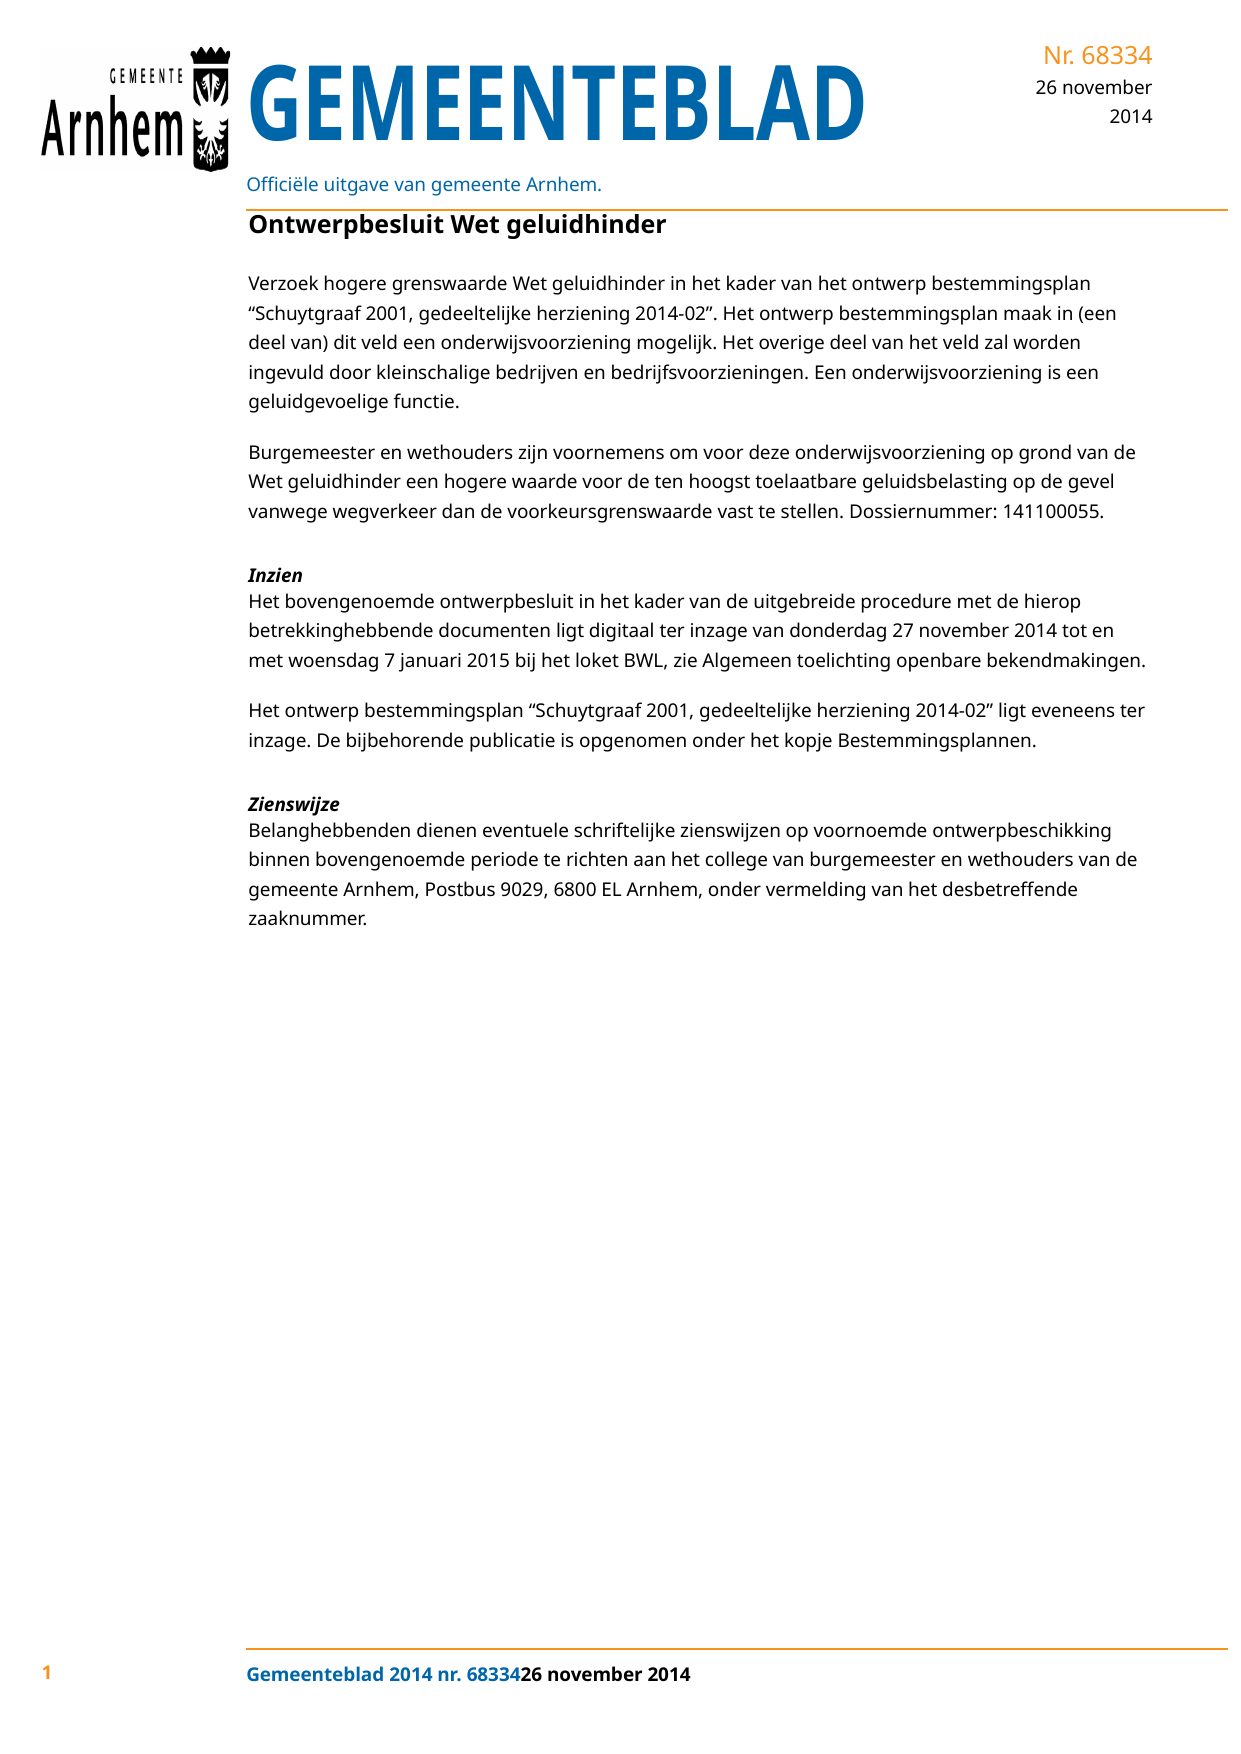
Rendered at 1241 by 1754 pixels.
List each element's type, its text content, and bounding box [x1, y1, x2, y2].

text Burgemeester en wethouders zijn voornemens om voor deze onderwijsvoorziening op grond van de Wet geluidhinder een hogere waarde voor de ten hoogst toelaatbare geluidsbelasting op de gevel vanwege wegverkeer dan de voorkeursgrenswaarde vast te stellen. Dossiernummer: 141100055. [248, 439, 1152, 524]
text Inzien [248, 562, 1152, 588]
text Verzoek hogere grenswaarde Wet geluidhinder in het kader van het ontwerp bestemmingsplan “Schuytgraaf 2001, gedeeltelijke herziening 2014-02”. Het ontwerp bestemmingsplan maak in (een deel van) dit veld een onderwijsvoorziening mogelijk. Het overige deel van het veld zal worden ingevuld door kleinschalige bedrijven en bedrijfsvoorzieningen. Een onderwijsvoorziening is een geluidgevoelige functie. [248, 270, 1152, 414]
text Zienswijze [248, 791, 1152, 817]
text Het ontwerp bestemmingsplan “Schuytgraaf 2001, gedeeltelijke herziening 2014-02” ligt eveneens ter inzage. De bijbehorende publicatie is opgenomen onder het kopje Bestemmingsplannen. [248, 697, 1152, 753]
text Ontwerpbesluit Wet geluidhinder [248, 211, 1152, 241]
text Het bovengenoemde ontwerpbesluit in het kader van de uitgebreide procedure met de hierop betrekkinghebbende documenten ligt digitaal ter inzage van donderdag 27 november 2014 tot en met woensdag 7 januari 2015 bij het loket BWL, zie Algemeen toelichting openbare bekendmakingen. [248, 588, 1152, 673]
picture [41, 47, 231, 172]
text Belanghebbenden dienen eventuele schriftelijke zienswijzen op voornoemde ontwerpbeschikking binnen bovengenoemde periode te richten aan het college van burgemeester en wethouders van de gemeente Arnhem, Postbus 9029, 6800 EL Arnhem, onder vermelding van het desbetreffende zaaknummer. [248, 817, 1152, 931]
